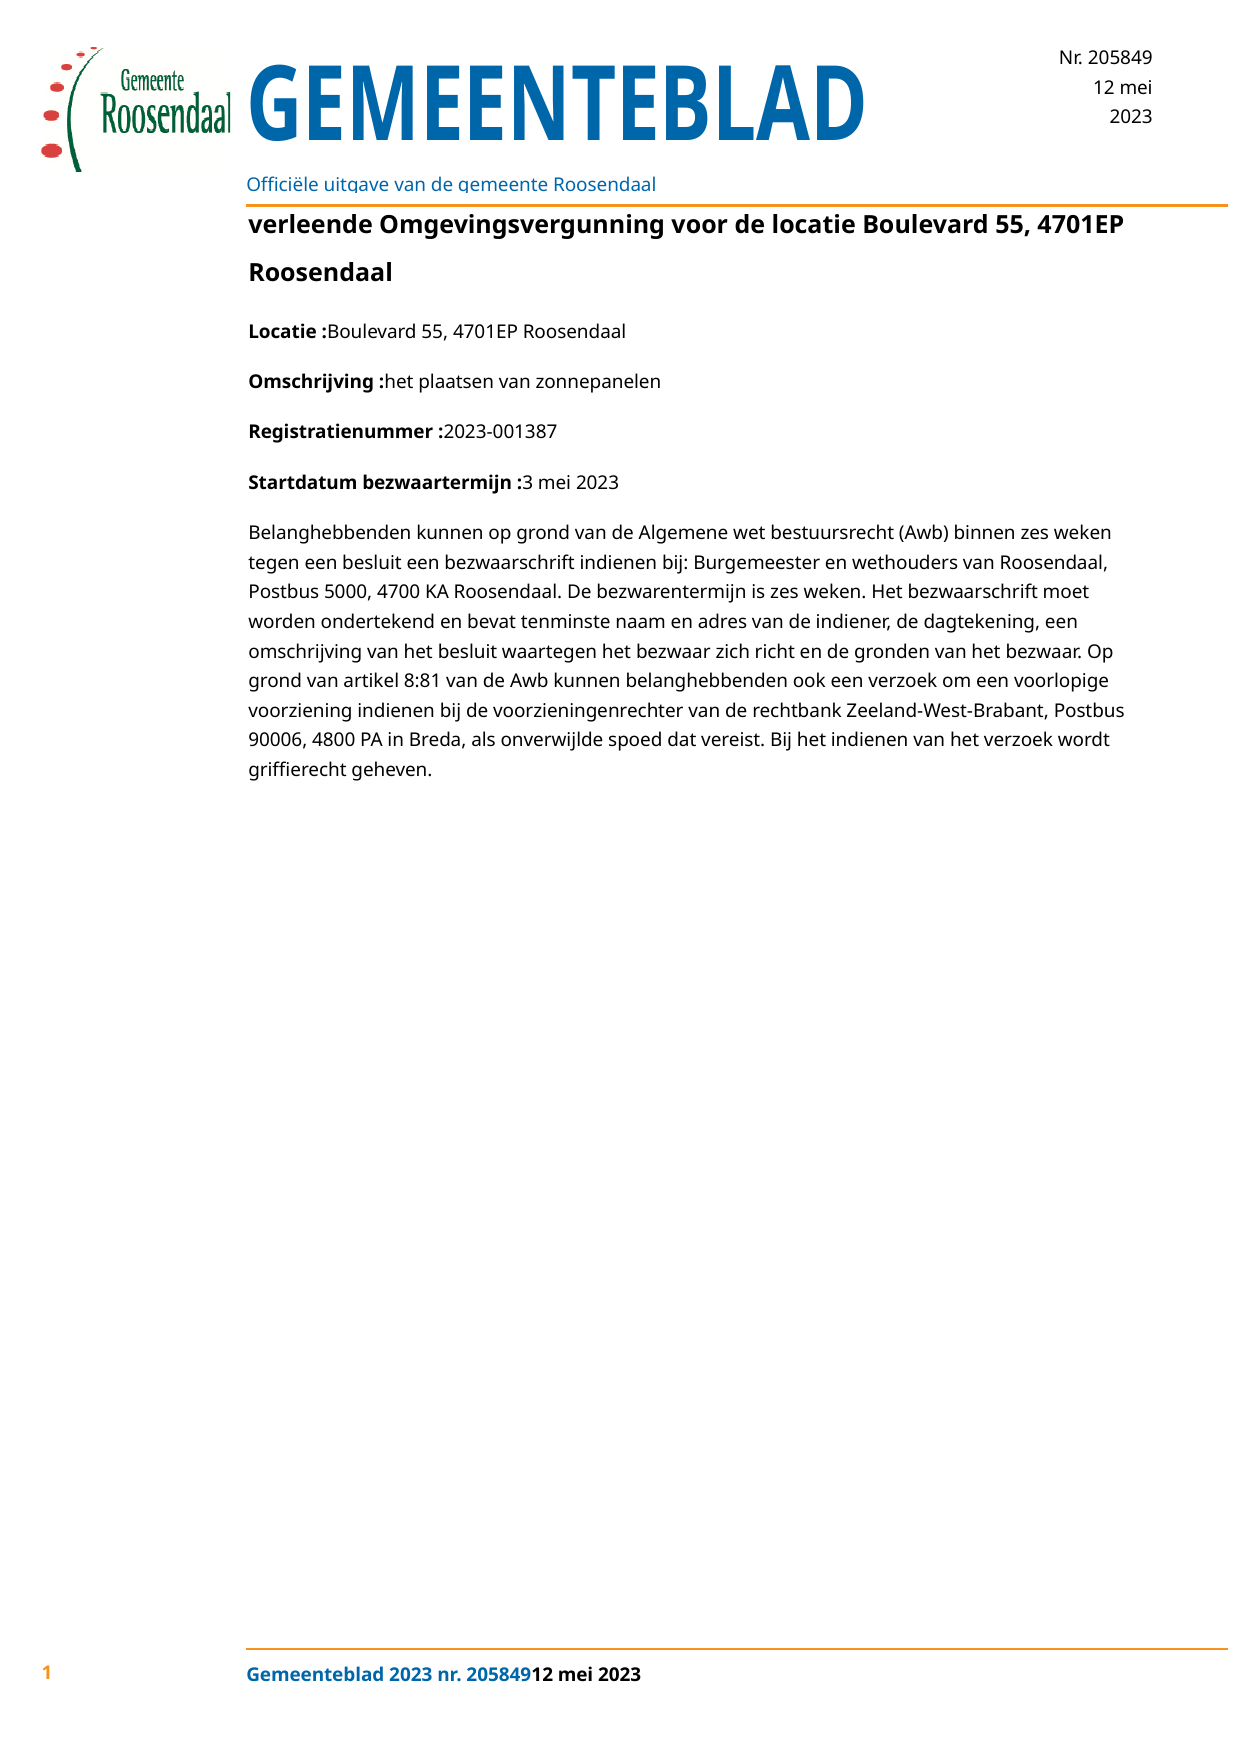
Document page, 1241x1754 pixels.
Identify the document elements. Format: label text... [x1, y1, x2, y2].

text Belanghebbenden kunnen op grond van de Algemene wet bestuursrecht (Awb) binnen zes weken tegen een besluit een bezwaarschrift indienen bij: Burgemeester en wethouders van Roosendaal, Postbus 5000, 4700 KA Roosendaal. De bezwarentermijn is zes weken. Het bezwaarschrift moet worden ondertekend en bevat tenminste naam en adres van de indiener, de dagtekening, een omschrijving van het besluit waartegen het bezwaar zich richt en de gronden van het bezwaar. Op grond van artikel 8:81 van de Awb kunnen belanghebbenden ook een verzoek om een voorlopige voorziening indienen bij de voorzieningenrechter van de rechtbank Zeeland-West-Brabant, Postbus 90006, 4800 PA in Breda, als onverwijlde spoed dat vereist. Bij het indienen van het verzoek wordt griffierecht geheven. [248, 519, 1152, 782]
picture [41, 47, 231, 172]
text Registratienummer :2023-001387 [248, 419, 1152, 444]
text Locatie :Boulevard 55, 4701EP Roosendaal [248, 318, 1152, 344]
text verleende Omgevingsvergunning voor de locatie Boulevard 55, 4701EP Roosendaal [248, 207, 1152, 288]
text Omschrijving :het plaatsen van zonnepanelen [248, 368, 1152, 394]
text Startdatum bezwaartermijn :3 mei 2023 [248, 469, 1152, 495]
